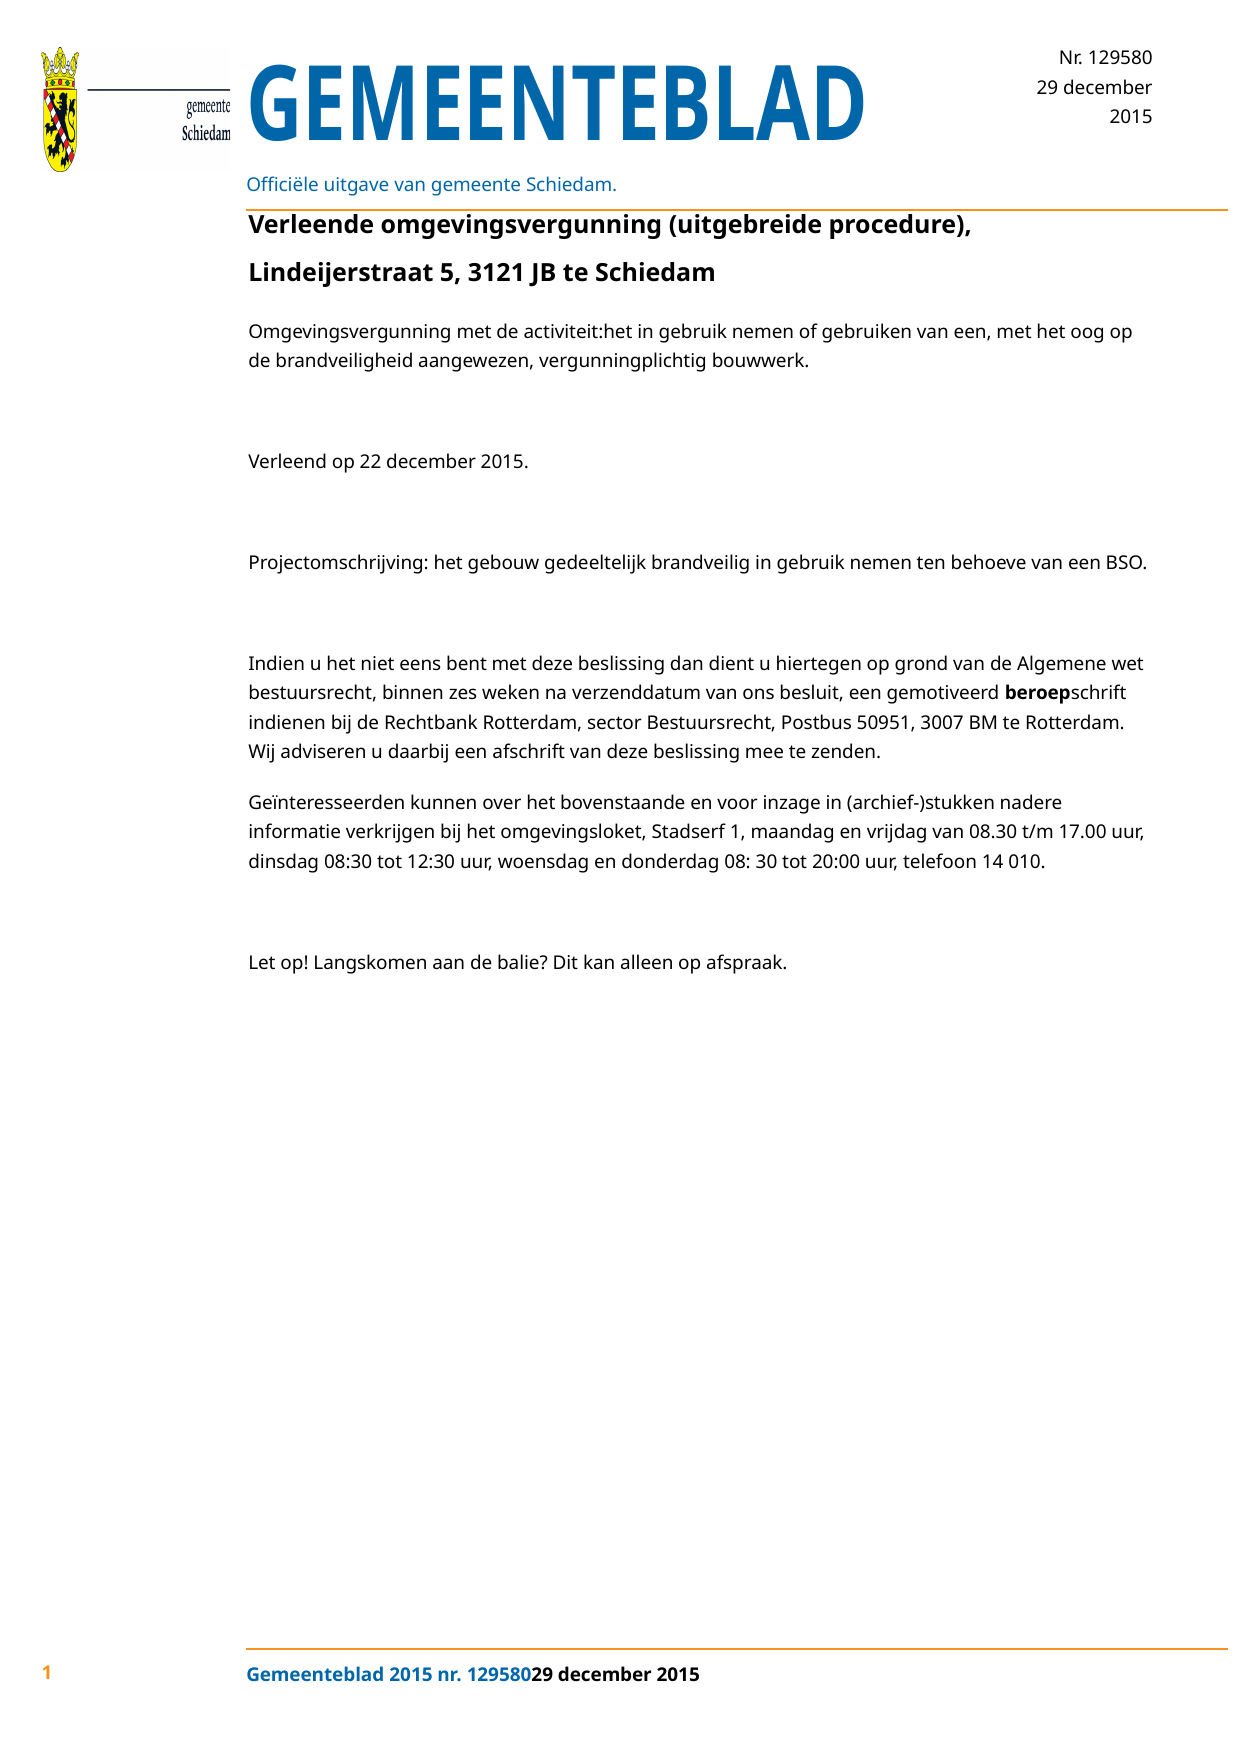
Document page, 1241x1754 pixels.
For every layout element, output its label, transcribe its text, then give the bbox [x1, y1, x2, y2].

text Indien u het niet eens bent met deze beslissing dan dient u hiertegen op grond van de Algemene wet bestuursrecht, binnen zes weken na verzenddatum van ons besluit, een gemotiveerd beroepschrift indienen bij de Rechtbank Rotterdam, sector Bestuursrecht, Postbus 50951, 3007 BM te Rotterdam. Wij adviseren u daarbij een afschrift van deze beslissing mee te zenden. [248, 650, 1152, 764]
text Verleende omgevingsvergunning (uitgebreide procedure), Lindeijerstraat 5, 3121 JB te Schiedam [248, 211, 1152, 288]
text Geïnteresseerden kunnen over het bovenstaande en voor inzage in (archief-)stukken nadere informatie verkrijgen bij het omgevingsloket, Stadserf 1, maandag en vrijdag van 08.30 t/m 17.00 uur, dinsdag 08:30 tot 12:30 uur, woensdag en donderdag 08: 30 tot 20:00 uur, telefoon 14 010. [248, 789, 1152, 874]
text Projectomschrijving: het gebouw gedeeltelijk brandveilig in gebruik nemen ten behoeve van een BSO. [248, 549, 1152, 575]
text Omgevingsvergunning met de activiteit:het in gebruik nemen of gebruiken van een, met het oog op de brandveiligheid aangewezen, vergunningplichtig bouwwerk. [248, 318, 1152, 373]
picture [41, 47, 231, 172]
text Verleend op 22 december 2015. [248, 448, 1152, 474]
text Let op! Langskomen aan de balie? Dit kan alleen op afspraak. [248, 949, 1152, 975]
